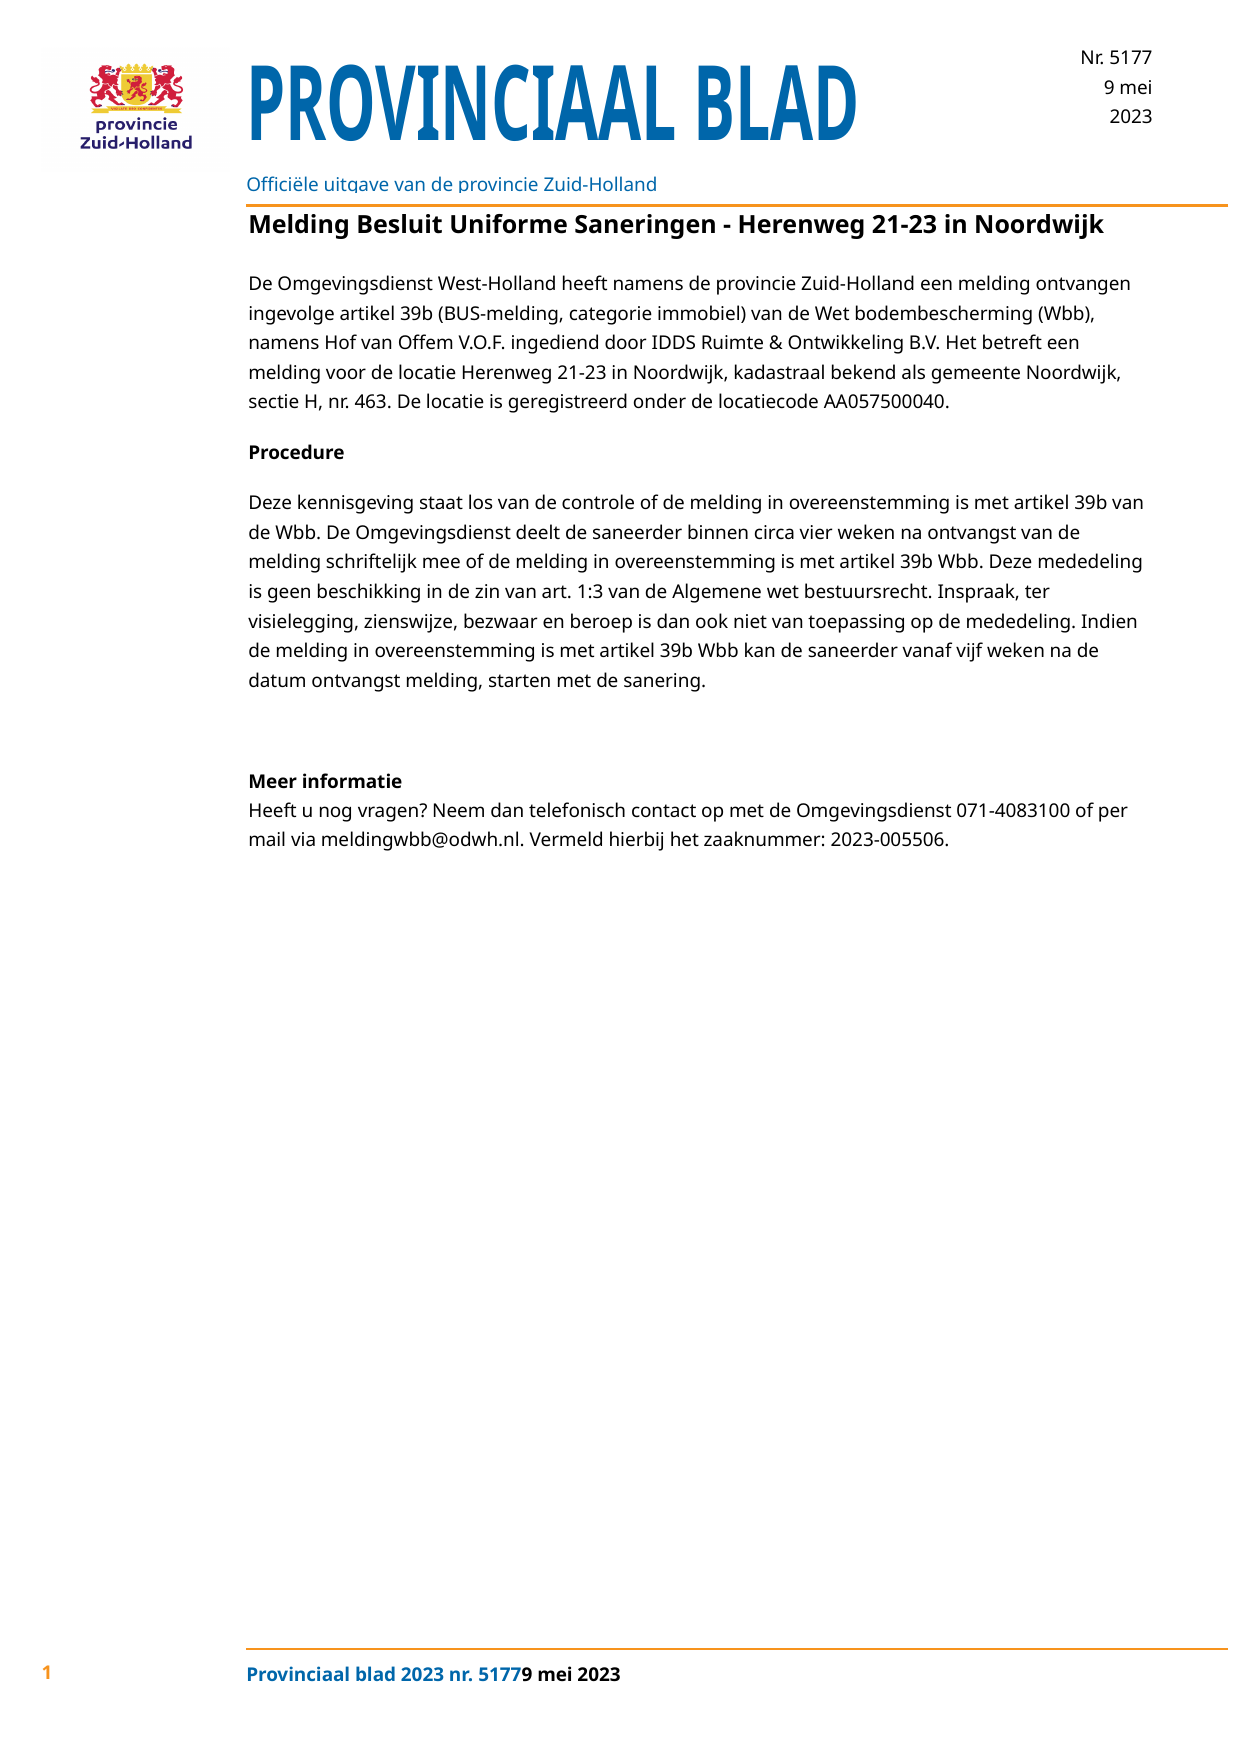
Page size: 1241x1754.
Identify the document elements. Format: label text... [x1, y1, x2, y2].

text Procedure [248, 439, 1152, 465]
text Deze kennisgeving staat los van de controle of de melding in overeenstemming is met artikel 39b van de Wbb. De Omgevingsdienst deelt de saneerder binnen circa vier weken na ontvangst van de melding schriftelijk mee of de melding in overeenstemming is met artikel 39b Wbb. Deze mededeling is geen beschikking in de zin van art. 1:3 van de Algemene wet bestuursrecht. Inspraak, ter visielegging, zienswijze, bezwaar en beroep is dan ook niet van toepassing op de mededeling. Indien de melding in overeenstemming is met artikel 39b Wbb kan de saneerder vanaf vijf weken na de datum ontvangst melding, starten met de sanering. [248, 489, 1152, 693]
text Heeft u nog vragen? Neem dan telefonisch contact op met de Omgevingsdienst 071-4083100 of per mail via meldingwbb@odwh.nl. Vermeld hierbij het zaaknummer: 2023-005506. [248, 797, 1152, 852]
picture [41, 47, 231, 172]
text De Omgevingsdienst West-Holland heeft namens de provincie Zuid-Holland een melding ontvangen ingevolge artikel 39b (BUS-melding, categorie immobiel) van de Wet bodembescherming (Wbb), namens Hof van Offem V.O.F. ingediend door IDDS Ruimte & Ontwikkeling B.V. Het betreft een melding voor de locatie Herenweg 21-23 in Noordwijk, kadastraal bekend als gemeente Noordwijk, sectie H, nr. 463. De locatie is geregistreerd onder de locatiecode AA057500040. [248, 270, 1152, 414]
table_header Meer informatie [248, 768, 1152, 794]
text Melding Besluit Uniforme Saneringen - Herenweg 21-23 in Noordwijk [248, 207, 1152, 241]
